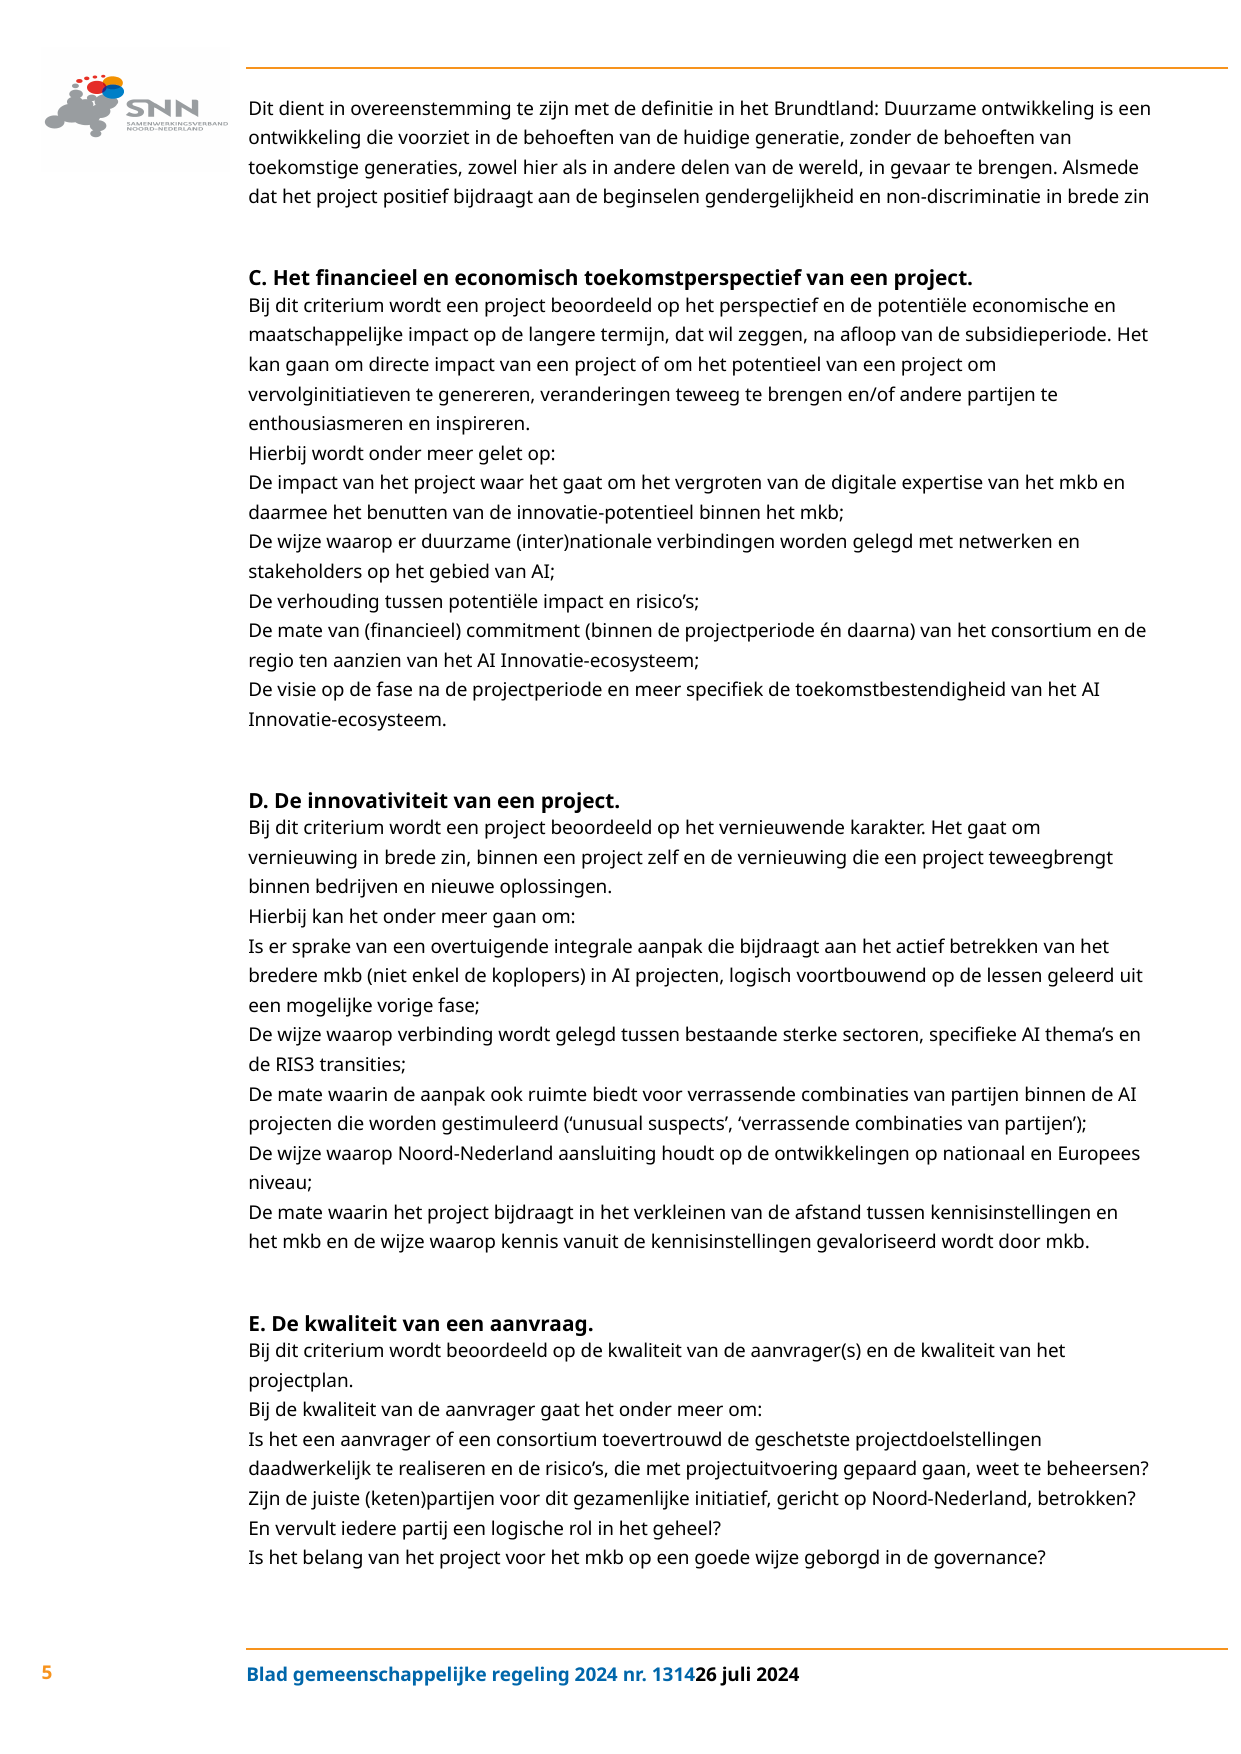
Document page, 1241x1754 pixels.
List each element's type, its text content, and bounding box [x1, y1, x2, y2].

text De wijze waarop verbinding wordt gelegd tussen bestaande sterke sectoren, specifieke AI thema’s en de RIS3 transities; [248, 1022, 1152, 1077]
text E. De kwaliteit van een aanvraag. [248, 1309, 1152, 1337]
text Bij dit criterium wordt beoordeeld op de kwaliteit van de aanvrager(s) en de kwaliteit van het projectplan. [248, 1337, 1152, 1392]
text De mate van (financieel) commitment (binnen de projectperiode én daarna) van het consortium en de regio ten aanzien van het AI Innovatie-ecosysteem; [248, 617, 1152, 673]
text Hierbij wordt onder meer gelet op: [248, 440, 1152, 466]
text De mate waarin het project bijdraagt in het verkleinen van de afstand tussen kennisinstellingen en het mkb en de wijze waarop kennis vanuit de kennisinstellingen gevaloriseerd wordt door mkb. [248, 1199, 1152, 1254]
text Dit dient in overeenstemming te zijn met de definitie in het Brundtland: Duurzame ontwikkeling is een ontwikkeling die voorziet in de behoeften van de huidige generatie, zonder de behoeften van toekomstige generaties, zowel hier als in andere delen van de wereld, in gevaar te brengen. Alsmede dat het project positief bijdraagt aan de beginselen gendergelijkheid en non-discriminatie in brede zin [248, 95, 1152, 239]
text Bij dit criterium wordt een project beoordeeld op het vernieuwende karakter. Het gaat om vernieuwing in brede zin, binnen een project zelf en de vernieuwing die een project teweegbrengt binnen bedrijven en nieuwe oplossingen. [248, 814, 1152, 899]
text Hierbij kan het onder meer gaan om: [248, 903, 1152, 929]
text Is er sprake van een overtuigende integrale aanpak die bijdraagt aan het actief betrekken van het bredere mkb (niet enkel de koplopers) in AI projecten, logisch voortbouwend op de lessen geleerd uit een mogelijke vorige fase; [248, 933, 1152, 1018]
text De visie op de fase na de projectperiode en meer specifiek de toekomstbestendigheid van het AI Innovatie-ecosysteem. [248, 677, 1152, 732]
text C. Het financieel en economisch toekomstperspectief van een project. [248, 263, 1152, 292]
text De verhouding tussen potentiële impact en risico’s; [248, 588, 1152, 613]
text De mate waarin de aanpak ook ruimte biedt voor verrassende combinaties van partijen binnen de AI projecten die worden gestimuleerd (‘unusual suspects’, ‘verrassende combinaties van partijen’); [248, 1081, 1152, 1136]
text Bij dit criterium wordt een project beoordeeld op het perspectief en de potentiële economische en maatschappelijke impact op de langere termijn, dat wil zeggen, na afloop van de subsidieperiode. Het kan gaan om directe impact van een project of om het potentieel van een project om vervolginitiatieven te genereren, veranderingen teweeg te brengen en/of andere partijen te enthousiasmeren en inspireren. [248, 292, 1152, 436]
text De wijze waarop er duurzame (inter)nationale verbindingen worden gelegd met netwerken en stakeholders op het gebied van AI; [248, 529, 1152, 584]
text D. De innovativiteit van een project. [248, 786, 1152, 814]
text Bij de kwaliteit van de aanvrager gaat het onder meer om: [248, 1396, 1152, 1422]
text Is het een aanvrager of een consortium toevertrouwd de geschetste projectdoelstellingen daadwerkelijk te realiseren en de risico’s, die met projectuitvoering gepaard gaan, weet te beheersen? [248, 1426, 1152, 1481]
text Zijn de juiste (keten)partijen voor dit gezamenlijke initiatief, gericht op Noord-Nederland, betrokken? En vervult iedere partij een logische rol in het geheel? [248, 1485, 1152, 1540]
text Is het belang van het project voor het mkb op een goede wijze geborgd in de governance? [248, 1544, 1152, 1570]
text De wijze waarop Noord-Nederland aansluiting houdt op de ontwikkelingen op nationaal en Europees niveau; [248, 1140, 1152, 1195]
text De impact van het project waar het gaat om het vergroten van de digitale expertise van het mkb en daarmee het benutten van de innovatie-potentieel binnen het mkb; [248, 469, 1152, 525]
picture [41, 47, 231, 172]
